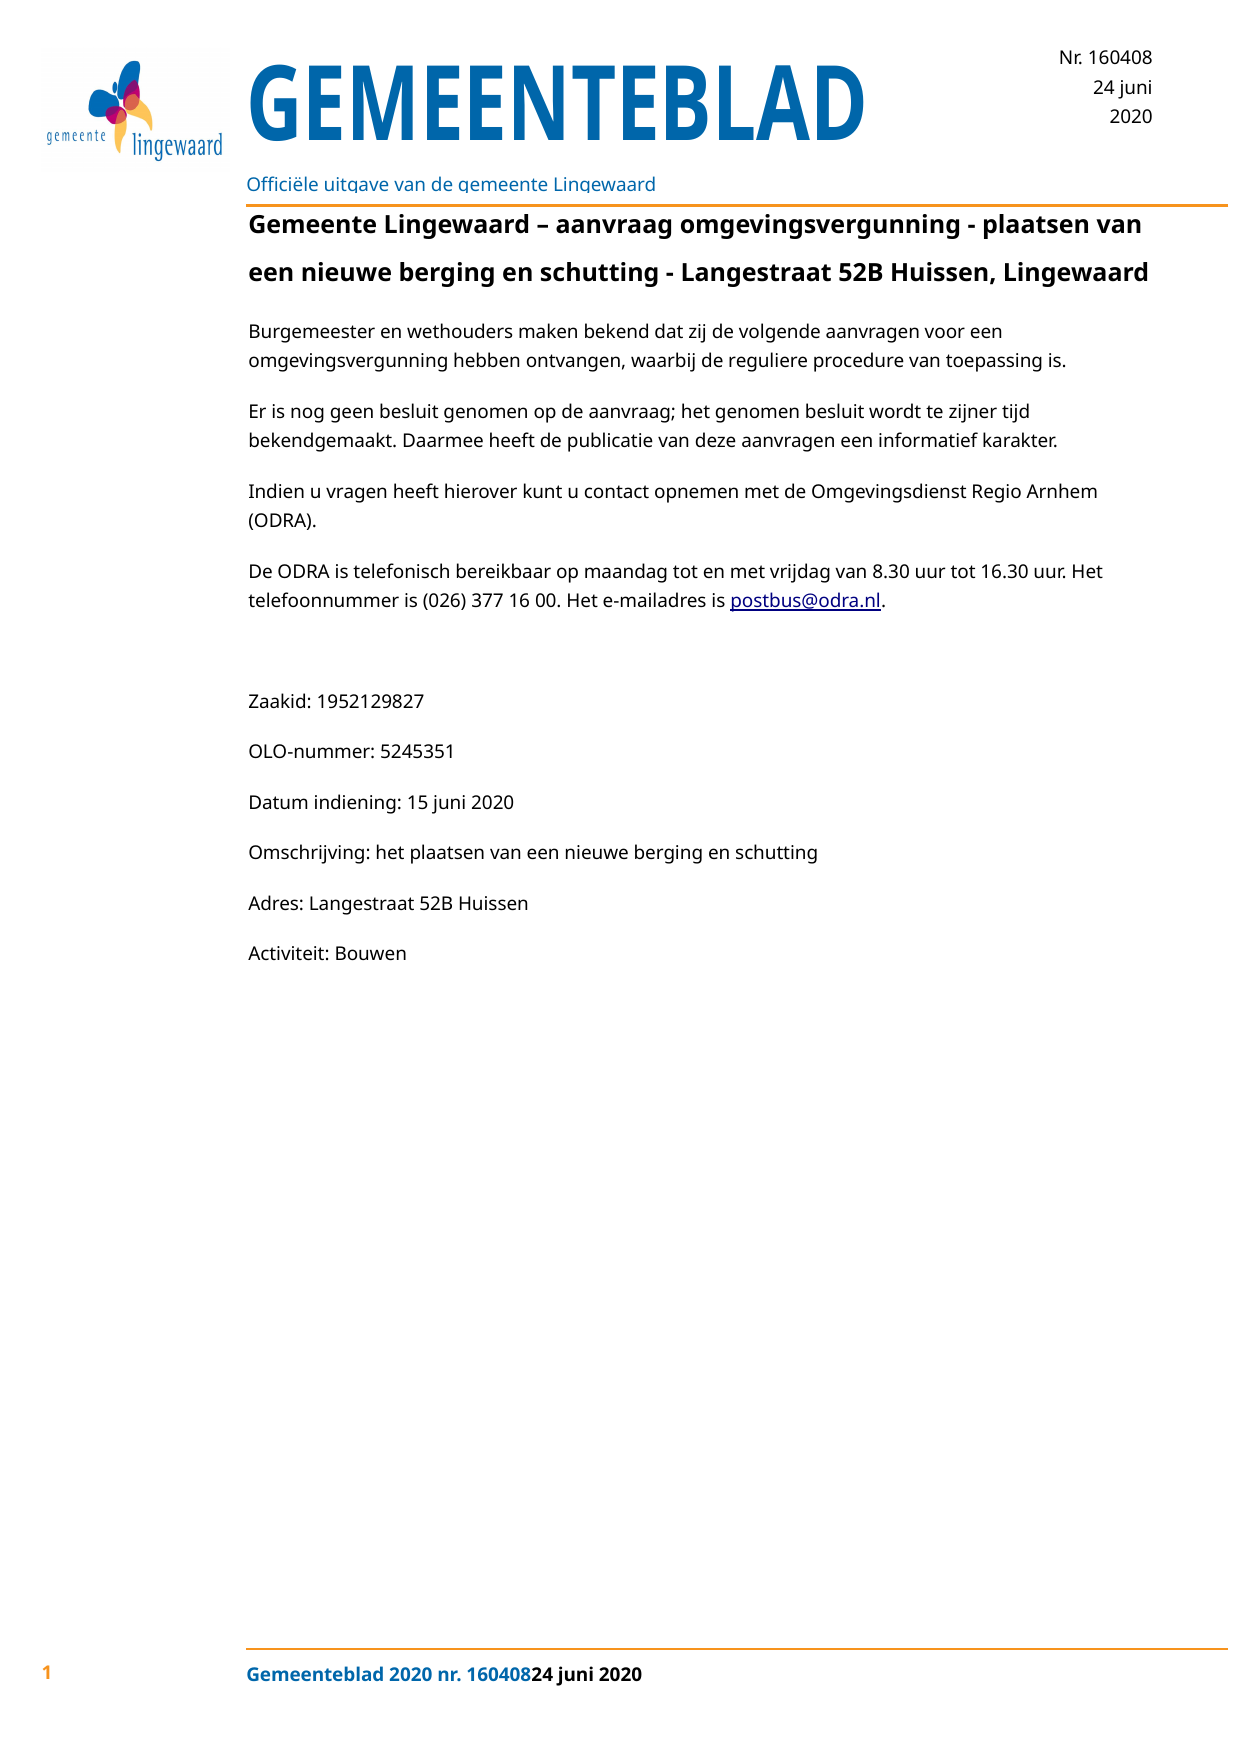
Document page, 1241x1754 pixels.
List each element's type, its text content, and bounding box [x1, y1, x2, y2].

text Adres: Langestraat 52B Huissen [248, 890, 1152, 916]
text Burgemeester en wethouders maken bekend dat zij de volgende aanvragen voor een omgevingsvergunning hebben ontvangen, waarbij de reguliere procedure van toepassing is. [248, 318, 1152, 373]
text OLO-nummer: 5245351 [248, 739, 1152, 764]
text De ODRA is telefonisch bereikbaar op maandag tot en met vrijdag van 8.30 uur tot 16.30 uur. Het telefoonnummer is (026) 377 16 00. Het e-mailadres is postbus@odra.nl. [248, 558, 1152, 613]
text Activiteit: Bouwen [248, 940, 1152, 966]
text Zaakid: 1952129827 [248, 688, 1152, 714]
text Omschrijving: het plaatsen van een nieuwe berging en schutting [248, 839, 1152, 865]
text Er is nog geen besluit genomen op de aanvraag; het genomen besluit wordt te zijner tijd bekendgemaakt. Daarmee heeft de publicatie van deze aanvragen een informatief karakter. [248, 398, 1152, 453]
picture [41, 47, 231, 172]
text Indien u vragen heeft hierover kunt u contact opnemen met de Omgevingsdienst Regio Arnhem (ODRA). [248, 478, 1152, 533]
text Datum indiening: 15 juni 2020 [248, 789, 1152, 815]
text Gemeente Lingewaard – aanvraag omgevingsvergunning - plaatsen van een nieuwe berging en schutting - Langestraat 52B Huissen, Lingewaard [248, 207, 1152, 288]
